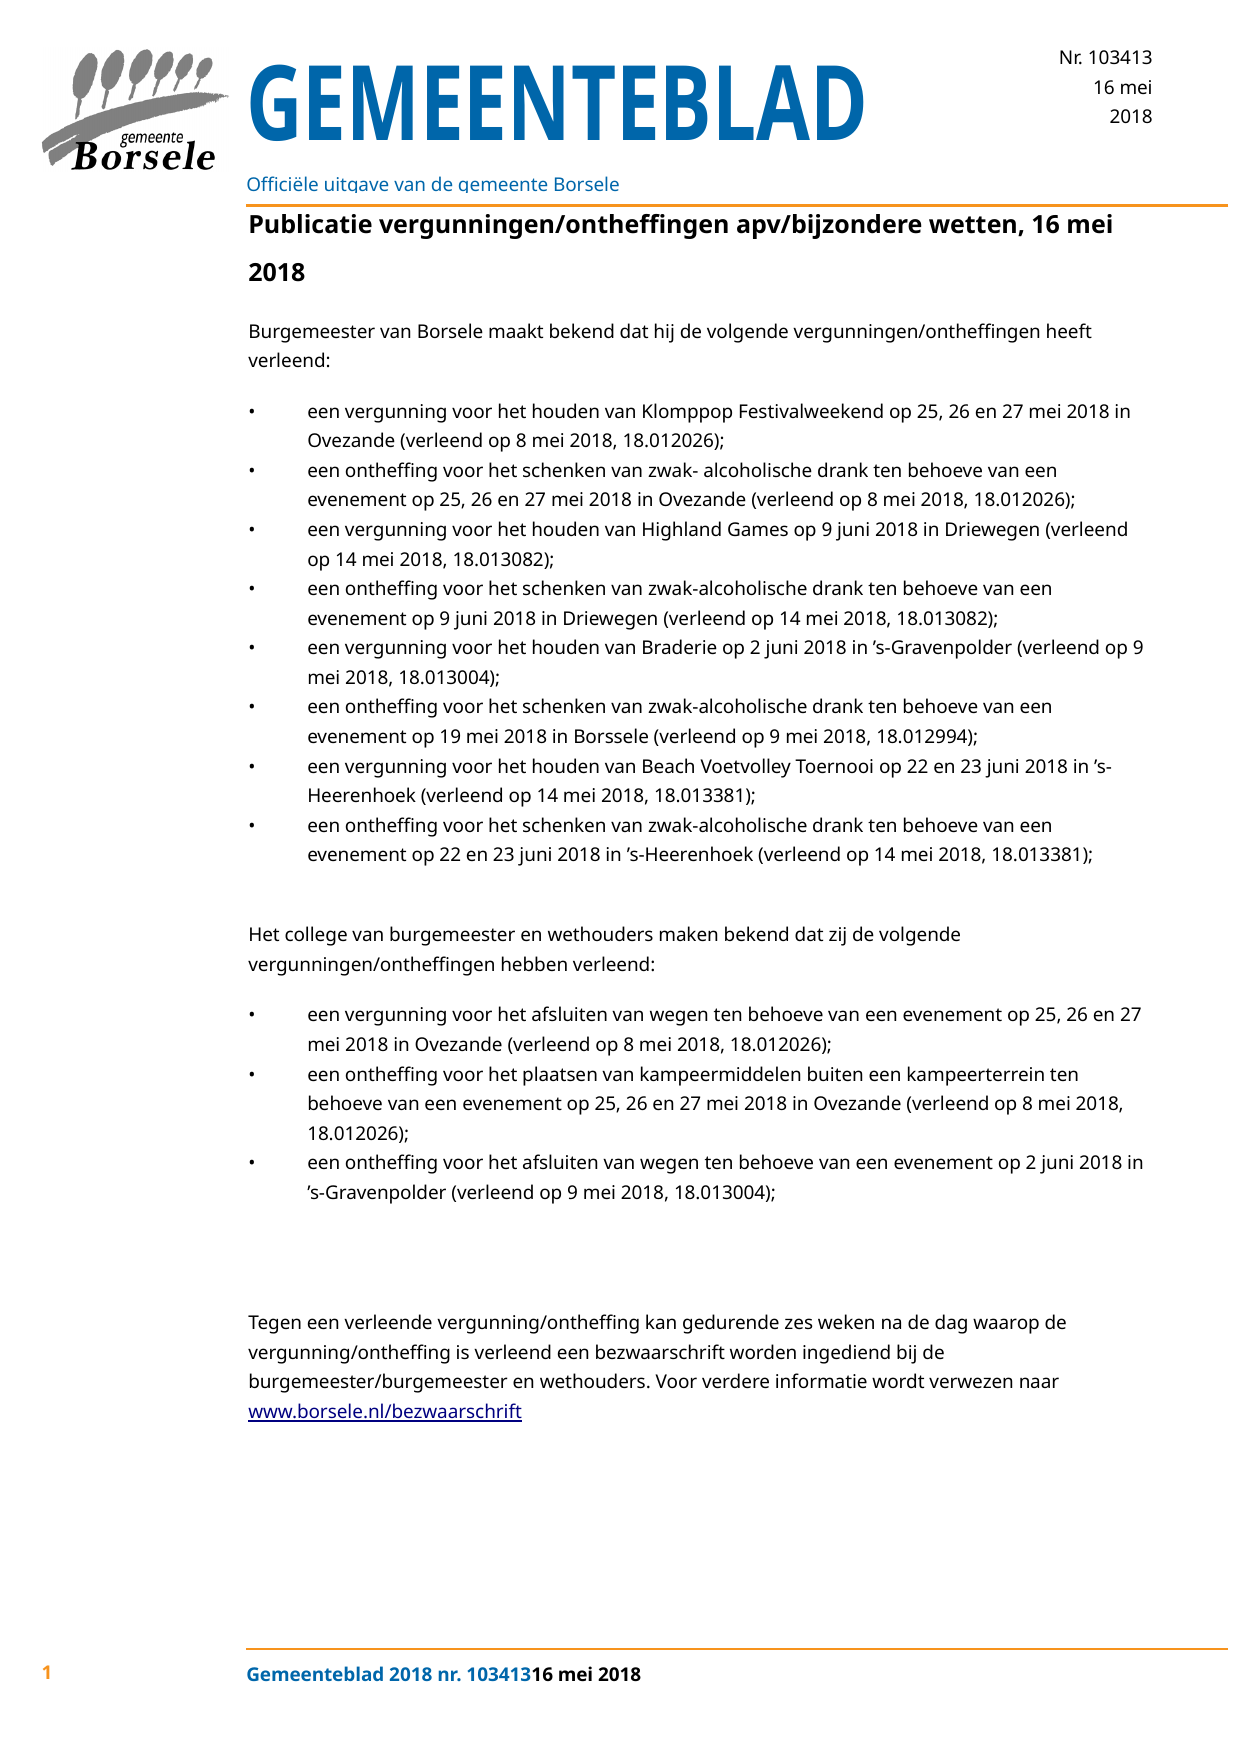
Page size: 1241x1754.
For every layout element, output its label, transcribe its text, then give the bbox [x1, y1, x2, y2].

list een ontheffing voor het schenken van zwak-alcoholische drank ten behoeve van een evenement op 19 mei 2018 in Borssele (verleend op 9 mei 2018, 18.012994); [248, 694, 1152, 749]
list een ontheffing voor het afsluiten van wegen ten behoeve van een evenement op 2 juni 2018 in ’s-Gravenpolder (verleend op 9 mei 2018, 18.013004); [248, 1149, 1152, 1205]
list een vergunning voor het houden van Highland Games op 9 juni 2018 in Driewegen (verleend op 14 mei 2018, 18.013082); [248, 516, 1152, 572]
list een vergunning voor het afsluiten van wegen ten behoeve van een evenement op 25, 26 en 27 mei 2018 in Ovezande (verleend op 8 mei 2018, 18.012026); [248, 1002, 1152, 1057]
list een vergunning voor het houden van Beach Voetvolley Toernooi op 22 en 23 juni 2018 in ’s-Heerenhoek (verleend op 14 mei 2018, 18.013381); [248, 753, 1152, 808]
list een ontheffing voor het plaatsen van kampeermiddelen buiten een kampeerterrein ten behoeve van een evenement op 25, 26 en 27 mei 2018 in Ovezande (verleend op 8 mei 2018, 18.012026); [248, 1061, 1152, 1146]
list een ontheffing voor het schenken van zwak-alcoholische drank ten behoeve van een evenement op 22 en 23 juni 2018 in ’s-Heerenhoek (verleend op 14 mei 2018, 18.013381); [248, 812, 1152, 867]
text Het college van burgemeester en wethouders maken bekend dat zij de volgende vergunningen/ontheffingen hebben verleend: [248, 922, 1152, 977]
list een ontheffing voor het schenken van zwak- alcoholische drank ten behoeve van een evenement op 25, 26 en 27 mei 2018 in Ovezande (verleend op 8 mei 2018, 18.012026); [248, 457, 1152, 512]
picture [41, 47, 231, 172]
text Burgemeester van Borsele maakt bekend dat hij de volgende vergunningen/ontheffingen heeft verleend: [248, 318, 1152, 373]
list een vergunning voor het houden van Braderie op 2 juni 2018 in ’s-Gravenpolder (verleend op 9 mei 2018, 18.013004); [248, 634, 1152, 690]
list een vergunning voor het houden van Klomppop Festivalweekend op 25, 26 en 27 mei 2018 in Ovezande (verleend op 8 mei 2018, 18.012026); [248, 398, 1152, 453]
list een ontheffing voor het schenken van zwak-alcoholische drank ten behoeve van een evenement op 9 juni 2018 in Driewegen (verleend op 14 mei 2018, 18.013082); [248, 575, 1152, 631]
text Tegen een verleende vergunning/ontheffing kan gedurende zes weken na de dag waarop de vergunning/ontheffing is verleend een bezwaarschrift worden ingediend bij de burgemeester/burgemeester en wethouders. Voor verdere informatie wordt verwezen naar www.borsele.nl/bezwaarschrift [248, 1309, 1152, 1424]
text Publicatie vergunningen/ontheffingen apv/bijzondere wetten, 16 mei 2018 [248, 207, 1152, 288]
